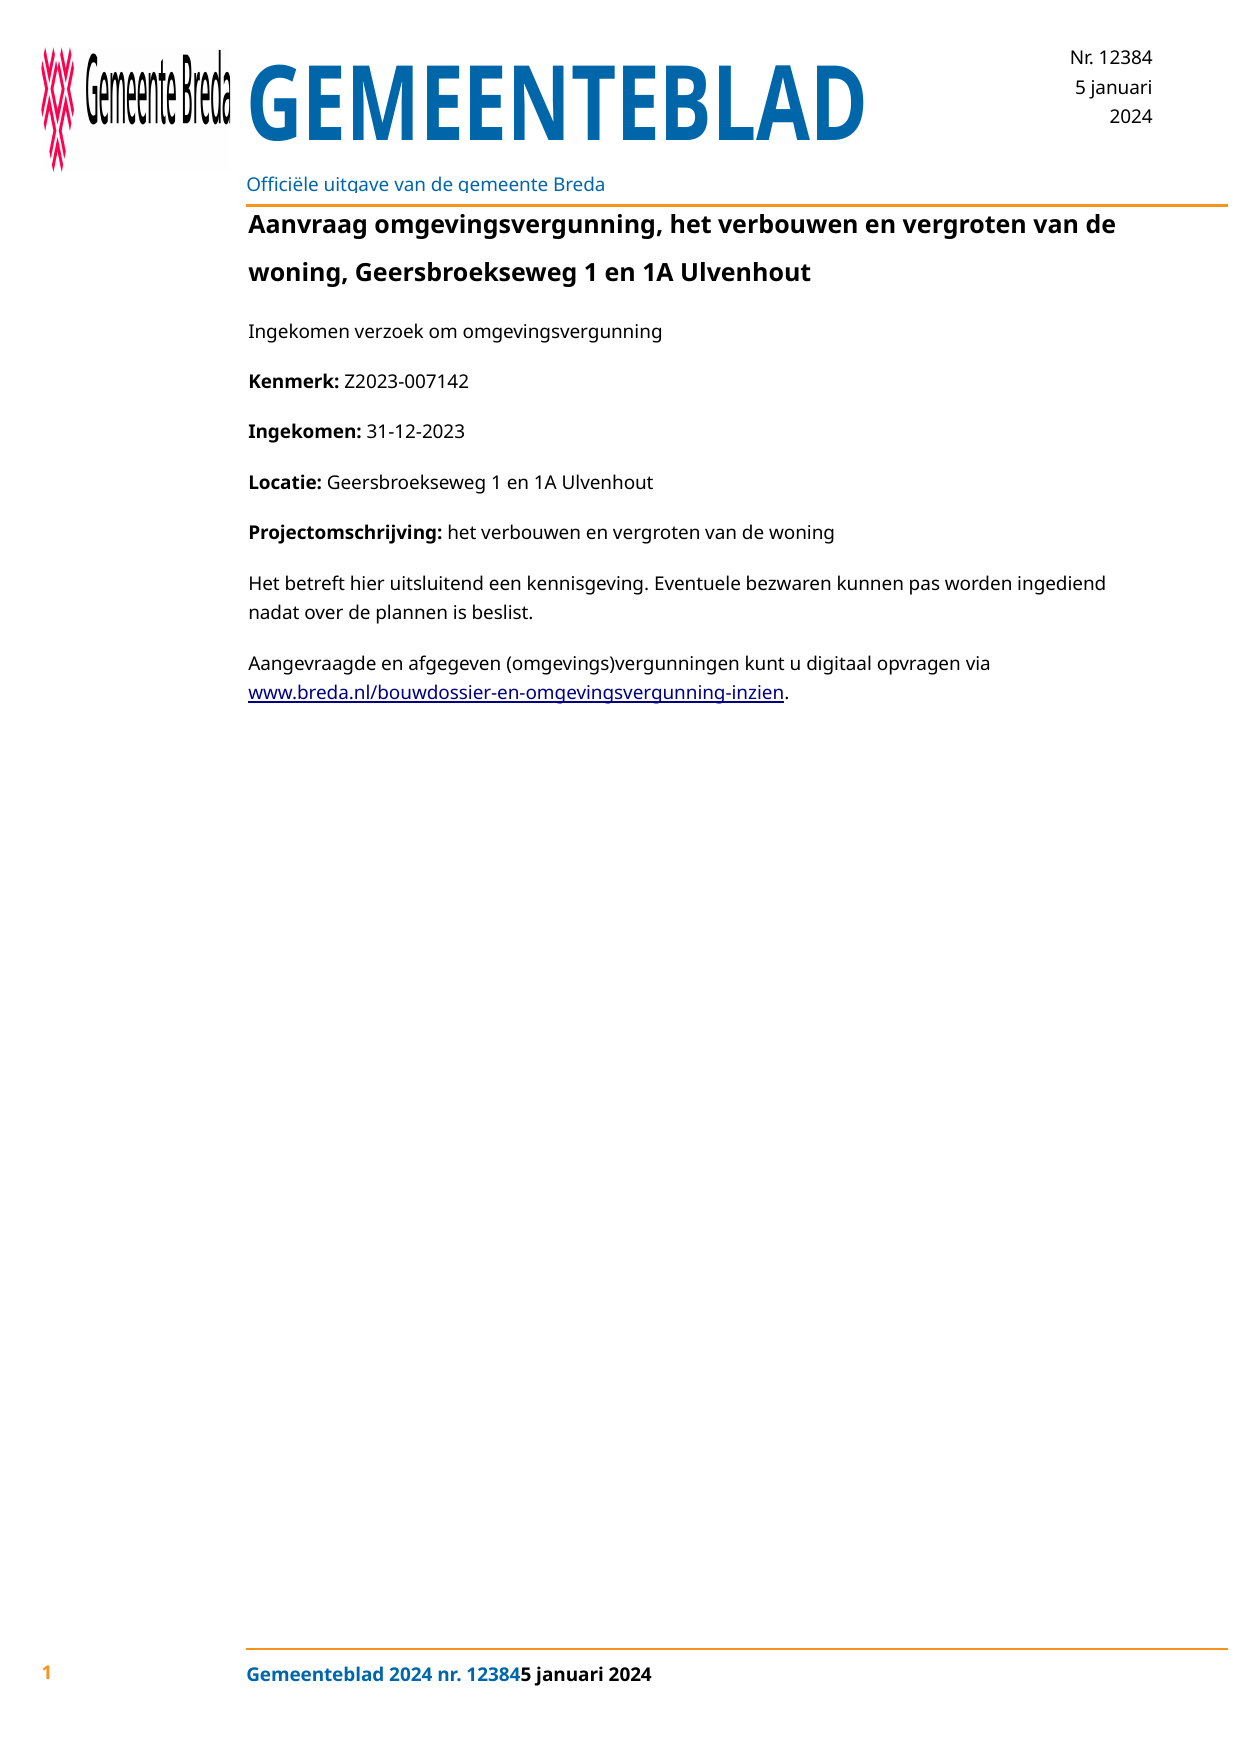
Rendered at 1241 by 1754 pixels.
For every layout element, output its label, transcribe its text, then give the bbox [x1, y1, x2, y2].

text Ingekomen: 31-12-2023 [248, 419, 1152, 444]
text Het betreft hier uitsluitend een kennisgeving. Eventuele bezwaren kunnen pas worden ingediend nadat over de plannen is beslist. [248, 570, 1152, 625]
text Locatie: Geersbroekseweg 1 en 1A Ulvenhout [248, 469, 1152, 495]
text Ingekomen verzoek om omgevingsvergunning [248, 318, 1152, 344]
picture [41, 47, 231, 172]
text Projectomschrijving: het verbouwen en vergroten van de woning [248, 519, 1152, 545]
text Aanvraag omgevingsvergunning, het verbouwen en vergroten van de woning, Geersbroekseweg 1 en 1A Ulvenhout [248, 207, 1152, 288]
text Kenmerk: Z2023-007142 [248, 368, 1152, 394]
text Aangevraagde en afgegeven (omgevings)vergunningen kunt u digitaal opvragen via www.breda.nl/bouwdossier-en-omgevingsvergunning-inzien. [248, 650, 1152, 705]
